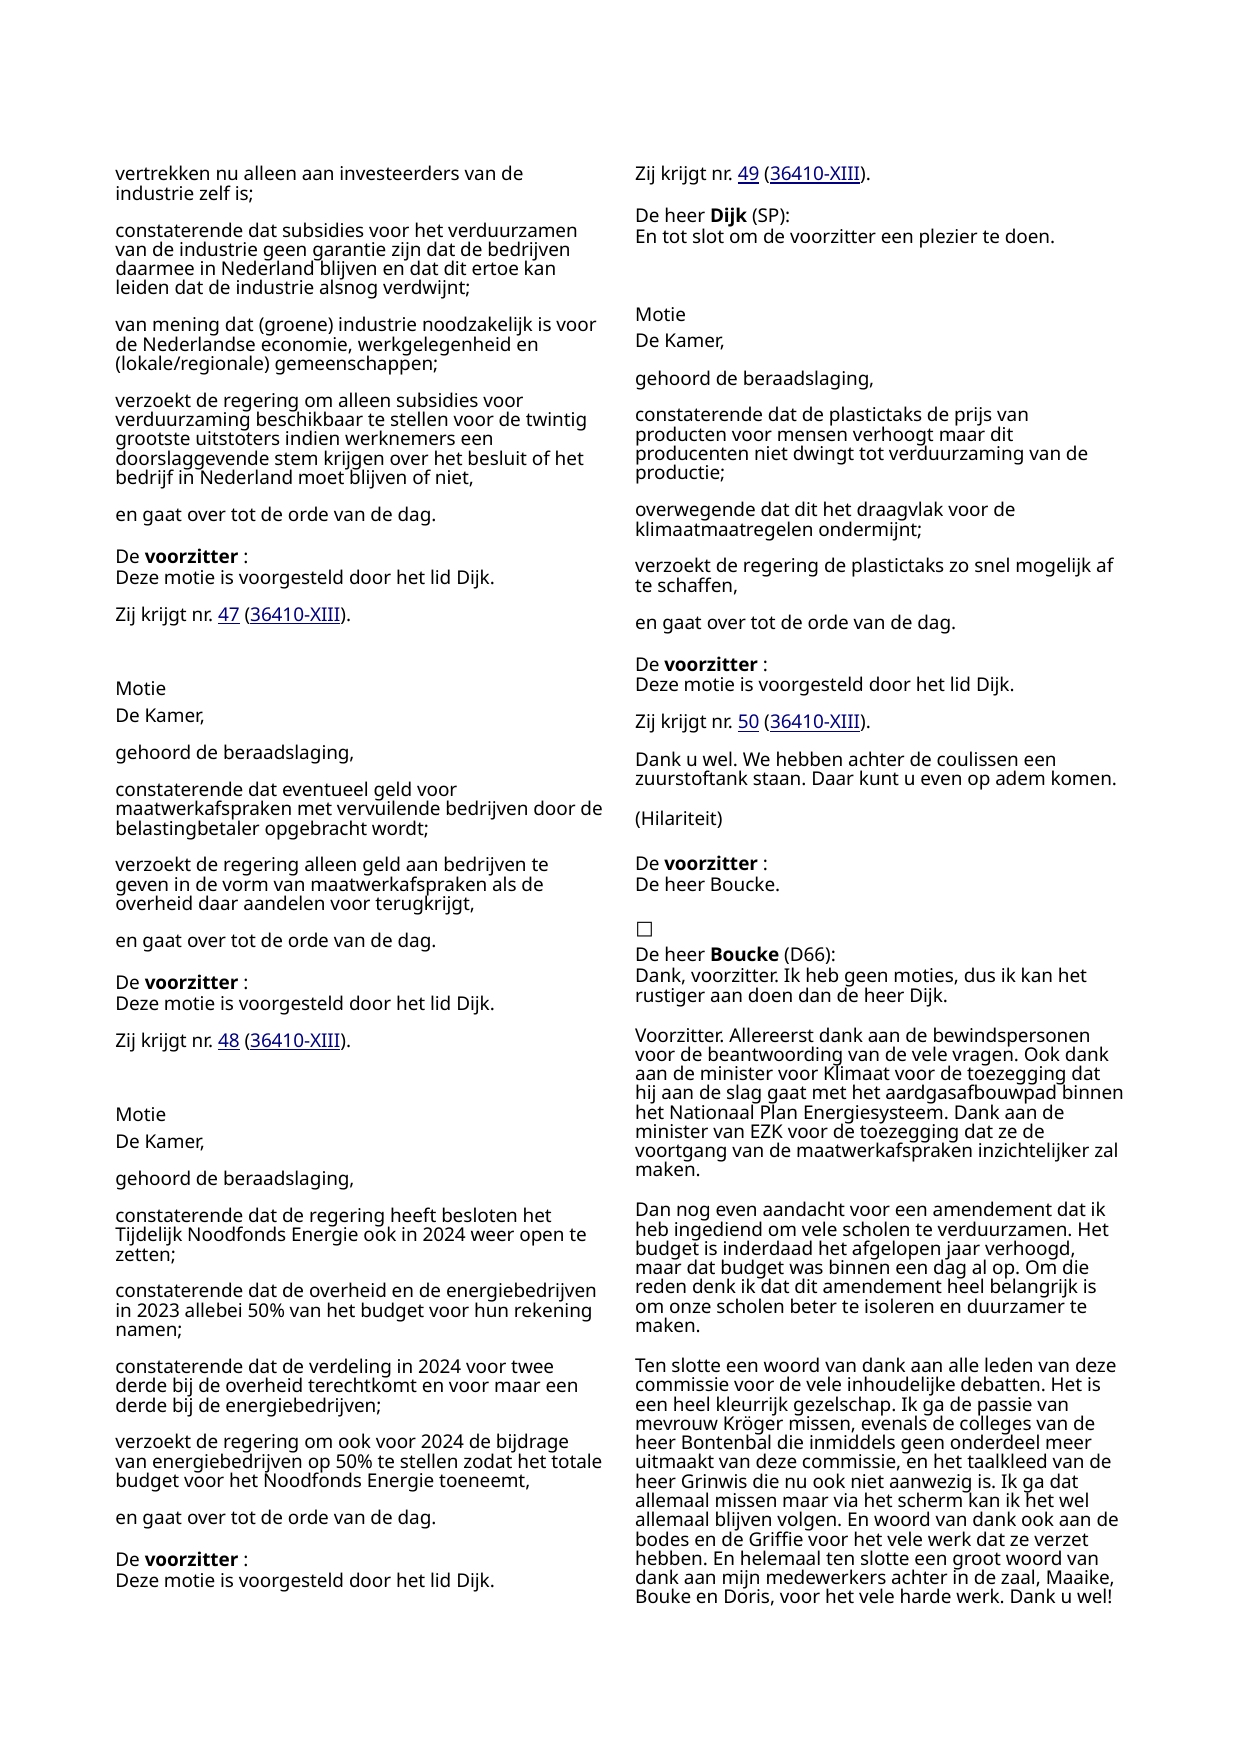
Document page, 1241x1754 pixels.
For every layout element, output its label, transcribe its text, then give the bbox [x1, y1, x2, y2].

text en gaat over tot de orde van de dag. [115, 506, 605, 525]
text gehoord de beraadslaging, [115, 744, 605, 763]
text Ten slotte een woord van dank aan alle leden van deze commissie voor de vele inhoudelijke debatten. Het is een heel kleurrijk gezelschap. Ik ga de passie van mevrouw Kröger missen, evenals de colleges van de heer Bontenbal die inmiddels geen onderdeel meer uitmaakt van deze commissie, en het taalkleed van de heer Grinwis die nu ook niet aanwezig is. Ik ga dat allemaal missen maar via het scherm kan ik het wel allemaal blijven volgen. En woord van dank ook aan de bodes en de Griffie voor het vele werk dat ze verzet hebben. En helemaal ten slotte een groot woord van dank aan mijn medewerkers achter in de zaal, Maaike, Bouke en Doris, voor het vele harde werk. Dank u wel! [635, 1357, 1125, 1608]
text Dan nog even aandacht voor een amendement dat ik heb ingediend om vele scholen te verduurzamen. Het budget is inderdaad het afgelopen jaar verhoogd, maar dat budget was binnen een dag al op. Om die reden denk ik dat dit amendement heel belangrijk is om onze scholen beter te isoleren en duurzamer te maken. [635, 1201, 1125, 1336]
text constaterende dat eventueel geld voor maatwerkafspraken met vervuilende bedrijven door de belastingbetaler opgebracht wordt; [115, 781, 605, 839]
text en gaat over tot de orde van de dag. [635, 614, 1125, 633]
text Dank u wel. We hebben achter de coulissen een zuurstoftank staan. Daar kunt u even op adem komen. [635, 751, 1125, 789]
text constaterende dat de regering heeft besloten het Tijdelijk Noodfonds Energie ook in 2024 weer open te zetten; [115, 1207, 605, 1265]
text Motie [115, 1101, 605, 1127]
text En tot slot om de voorzitter een plezier te doen. [635, 228, 1125, 247]
text verzoekt de regering om alleen subsidies voor verduurzaming beschikbaar te stellen voor de twintig grootste uitstoters indien werknemers een doorslaggevende stem krijgen over het besluit of het bedrijf in Nederland moet blijven of niet, [115, 392, 605, 488]
text en gaat over tot de orde van de dag. [115, 1509, 605, 1528]
text Deze motie is voorgesteld door het lid Dijk. [115, 995, 605, 1014]
text constaterende dat de plastictaks de prijs van producten voor mensen verhoogt maar dit producenten niet dwingt tot verduurzaming van de productie; [635, 406, 1125, 483]
text De heer Dijk (SP): [635, 202, 1125, 228]
text De heer Boucke. [635, 876, 1125, 895]
text Zij krijgt nr. 47 (36410-XIII). [115, 606, 605, 625]
text en gaat over tot de orde van de dag. [115, 932, 605, 951]
text (Hilariteit) [635, 810, 1125, 829]
text verzoekt de regering om ook voor 2024 de bijdrage van energiebedrijven op 50% te stellen zodat het totale budget voor het Noodfonds Energie toeneemt, [115, 1433, 605, 1491]
text Zij krijgt nr. 48 (36410-XIII). [115, 1032, 605, 1051]
text ⬜ [635, 916, 1125, 942]
text Deze motie is voorgesteld door het lid Dijk. [115, 569, 605, 588]
text Deze motie is voorgesteld door het lid Dijk. [635, 676, 1125, 696]
text De Kamer, [635, 332, 1125, 352]
text verzoekt de regering alleen geld aan bedrijven te geven in de vorm van maatwerkafspraken als de overheid daar aandelen voor terugkrijgt, [115, 856, 605, 914]
text De voorzitter : [635, 850, 1125, 876]
text De voorzitter : [635, 651, 1125, 676]
text constaterende dat de verdeling in 2024 voor twee derde bij de overheid terechtkomt en voor maar een derde bij de energiebedrijven; [115, 1358, 605, 1416]
text Zij krijgt nr. 49 (36410-XIII). [635, 165, 1125, 184]
text Motie [635, 301, 1125, 327]
text De Kamer, [115, 1133, 605, 1152]
text constaterende dat subsidies voor het verduurzamen van de industrie geen garantie zijn dat de bedrijven daarmee in Nederland blijven en dat dit ertoe kan leiden dat de industrie alsnog verdwijnt; [115, 222, 605, 299]
text Deze motie is voorgesteld door het lid Dijk. [115, 1572, 605, 1591]
text gehoord de beraadslaging, [115, 1170, 605, 1189]
text constaterende dat de overheid en de energiebedrijven in 2023 allebei 50% van het budget voor hun rekening namen; [115, 1282, 605, 1340]
text Dank, voorzitter. Ik heb geen moties, dus ik kan het rustiger aan doen dan de heer Dijk. [635, 967, 1125, 1006]
text Voorzitter. Allereerst dank aan de bewindspersonen voor de beantwoording van de vele vragen. Ook dank aan de minister voor Klimaat voor de toezegging dat hij aan de slag gaat met het aardgasafbouwpad binnen het Nationaal Plan Energiesysteem. Dank aan de minister van EZK voor de toezegging dat ze de voortgang van de maatwerkafspraken inzichtelijker zal maken. [635, 1027, 1125, 1181]
text De voorzitter : [115, 969, 605, 995]
text verzoekt de regering de plastictaks zo snel mogelijk af te schaffen, [635, 557, 1125, 596]
text gehoord de beraadslaging, [635, 369, 1125, 389]
text Zij krijgt nr. 50 (36410-XIII). [635, 713, 1125, 733]
text overwegende dat dit het draagvlak voor de klimaatmaatregelen ondermijnt; [635, 501, 1125, 540]
text Motie [115, 675, 605, 701]
text De voorzitter : [115, 1546, 605, 1572]
text van mening dat (groene) industrie noodzakelijk is voor de Nederlandse economie, werkgelegenheid en (lokale/regionale) gemeenschappen; [115, 316, 605, 374]
text vertrekken nu alleen aan investeerders van de industrie zelf is; [115, 165, 605, 204]
text De Kamer, [115, 707, 605, 726]
text De heer Boucke (D66): [635, 942, 1125, 967]
text De voorzitter : [115, 543, 605, 569]
